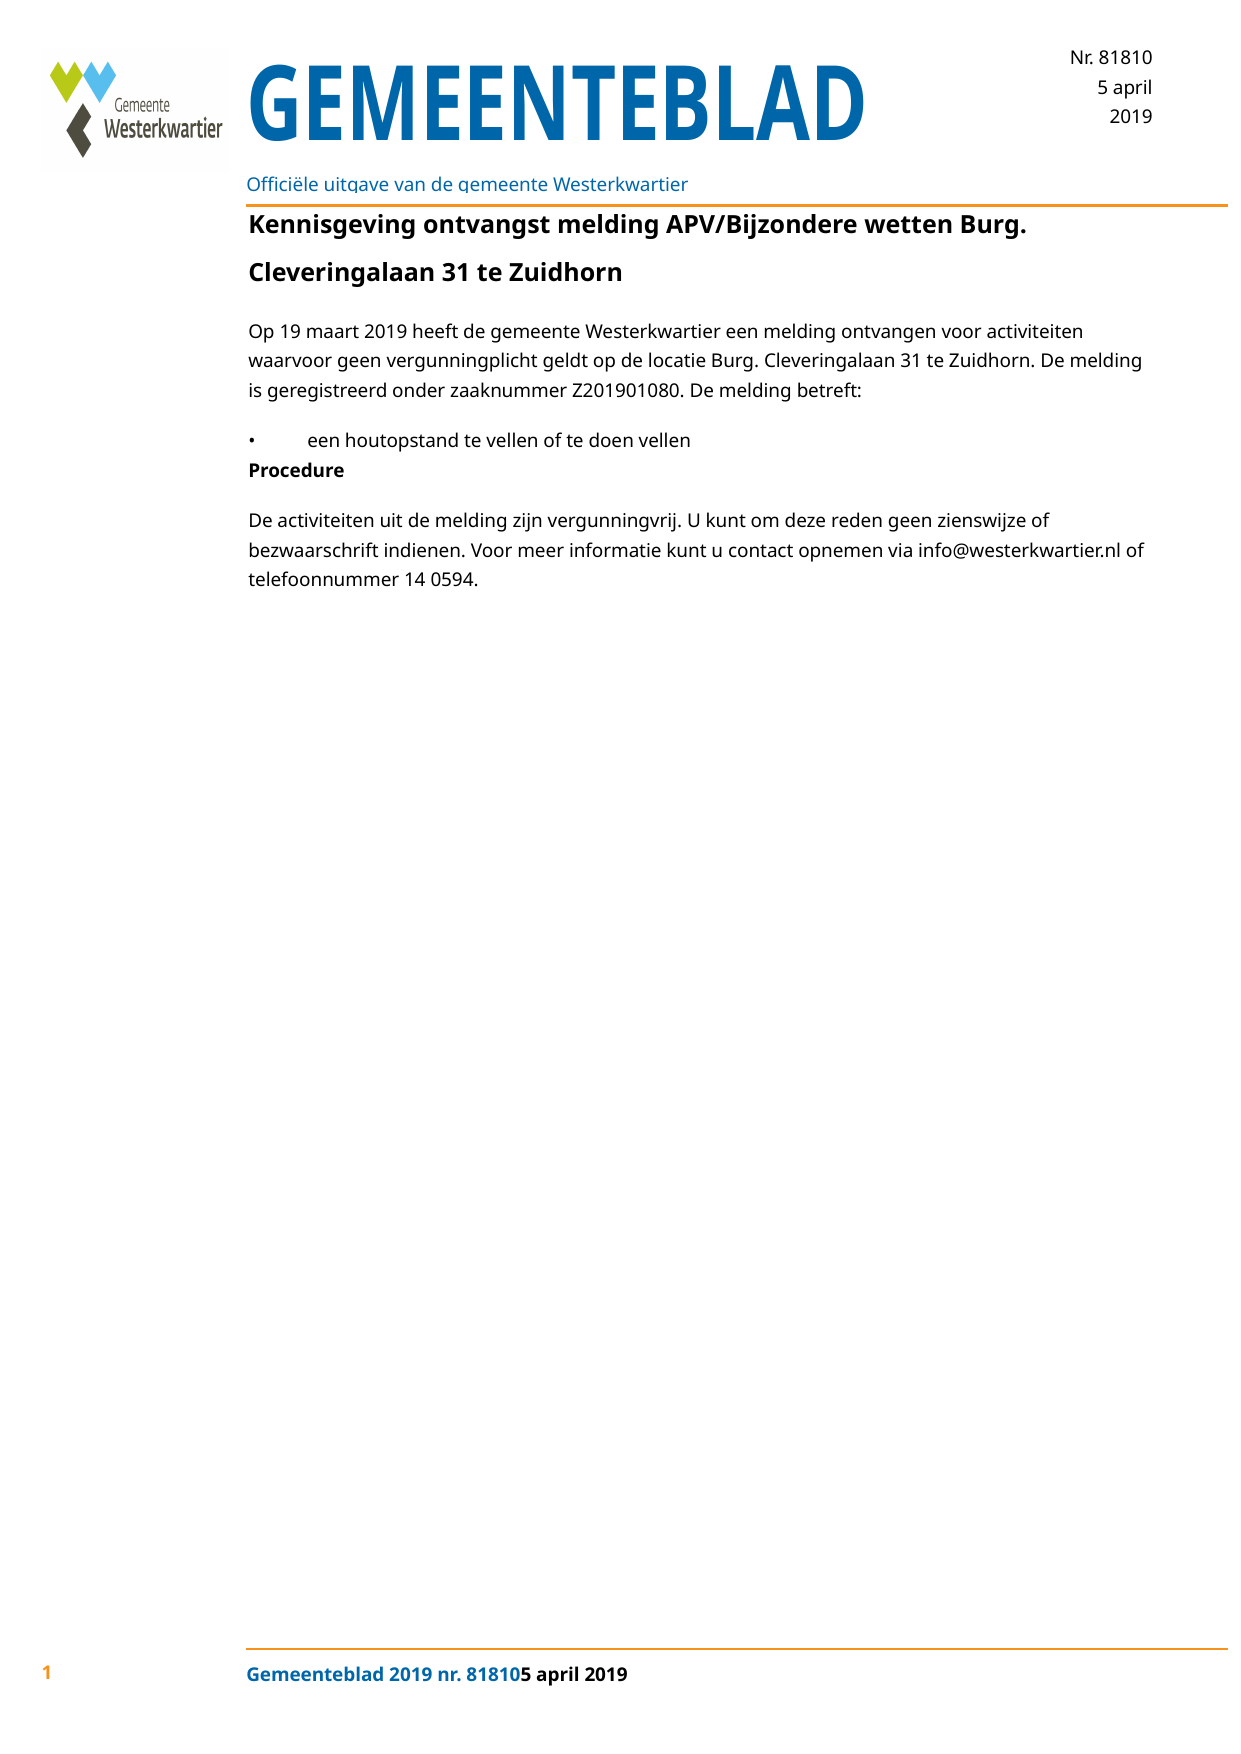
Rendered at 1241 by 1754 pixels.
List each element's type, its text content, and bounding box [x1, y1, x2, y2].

picture [41, 47, 231, 172]
text De activiteiten uit de melding zijn vergunningvrij. U kunt om deze reden geen zienswijze of bezwaarschrift indienen. Voor meer informatie kunt u contact opnemen via info@westerkwartier.nl of telefoonnummer 14 0594. [248, 507, 1152, 592]
text Kennisgeving ontvangst melding APV/Bijzondere wetten Burg. Cleveringalaan 31 te Zuidhorn [248, 207, 1152, 288]
text Procedure [248, 457, 1152, 483]
list een houtopstand te vellen of te doen vellen [248, 427, 1152, 453]
text Op 19 maart 2019 heeft de gemeente Westerkwartier een melding ontvangen voor activiteiten waarvoor geen vergunningplicht geldt op de locatie Burg. Cleveringalaan 31 te Zuidhorn. De melding is geregistreerd onder zaaknummer Z201901080. De melding betreft: [248, 318, 1152, 403]
